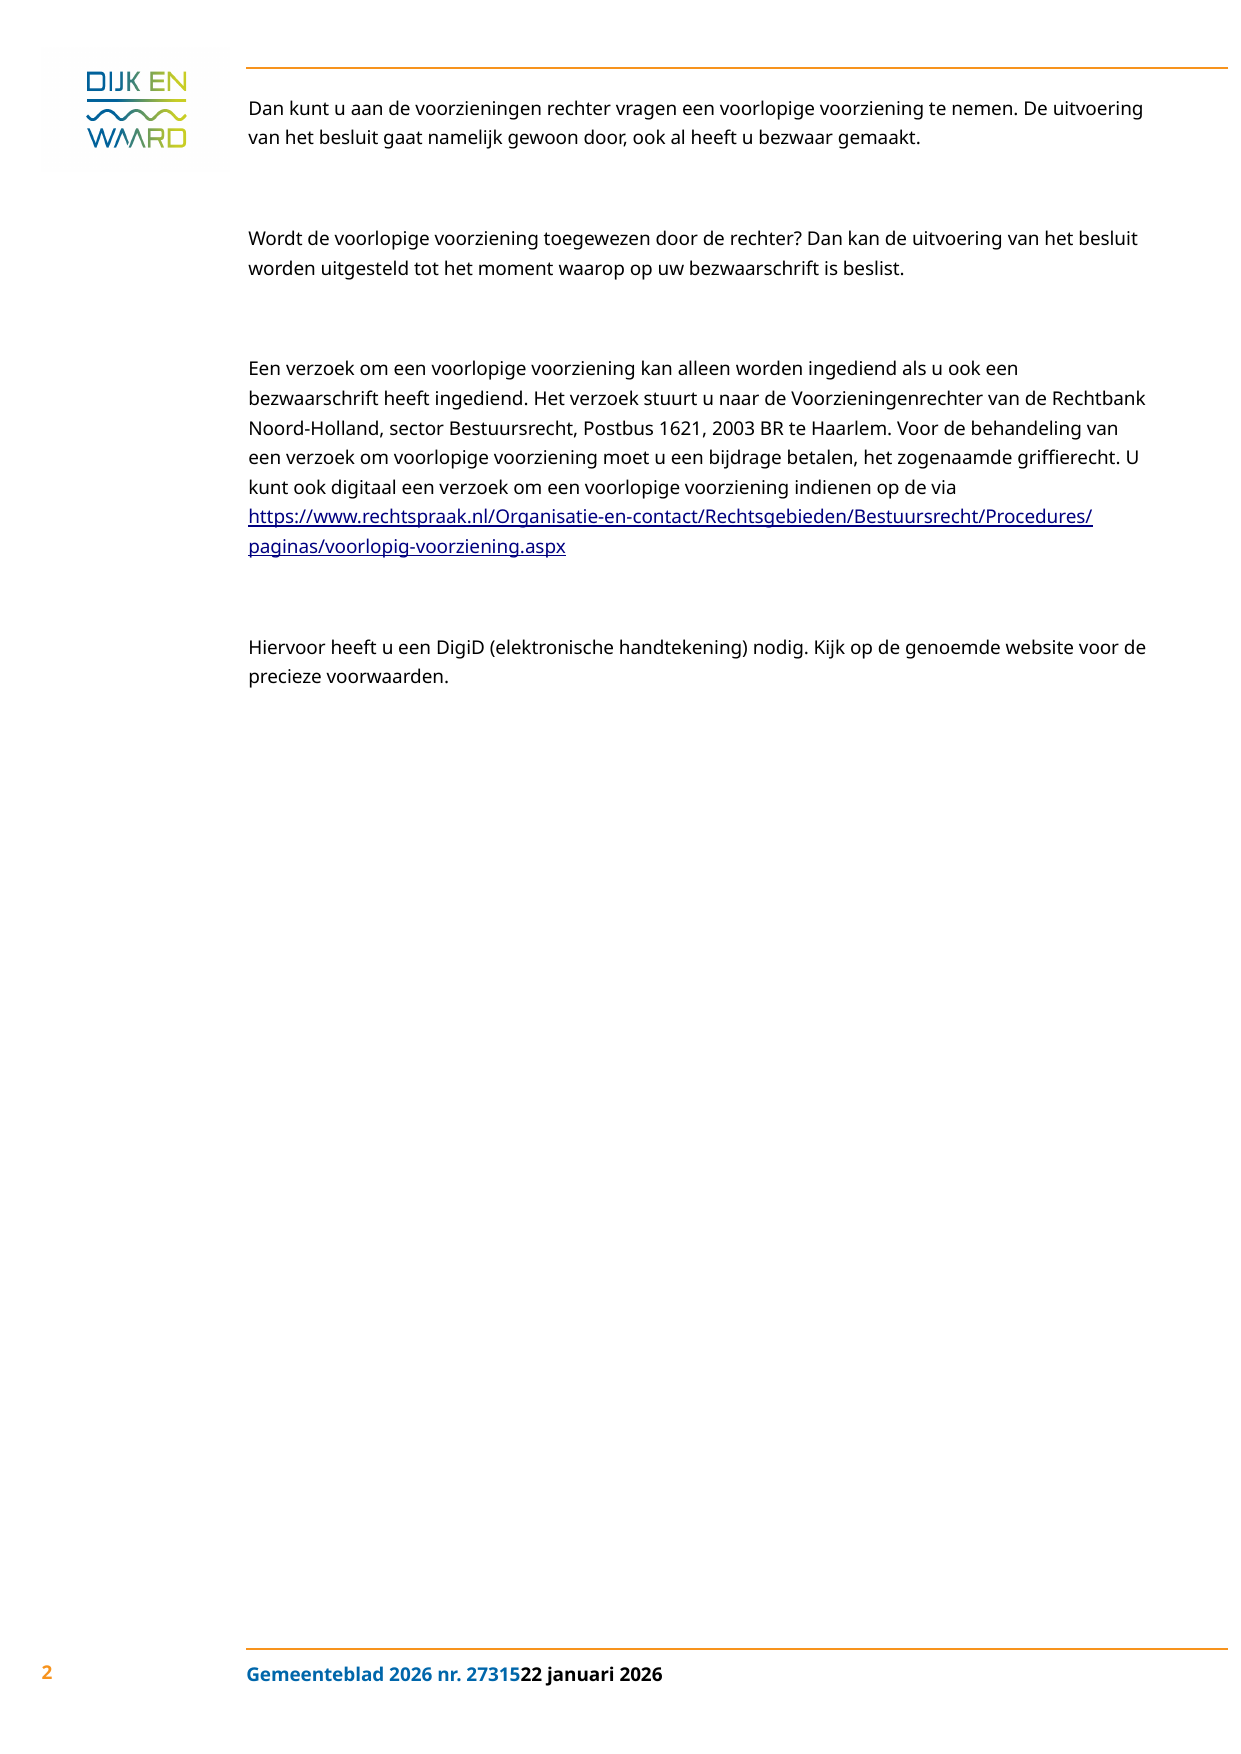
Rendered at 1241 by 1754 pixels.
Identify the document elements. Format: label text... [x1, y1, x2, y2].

text Hiervoor heeft u een DigiD (elektronische handtekening) nodig. Kijk op de genoemde website voor de precieze voorwaarden. [248, 634, 1152, 689]
text Wordt de voorlopige voorziening toegewezen door de rechter? Dan kan de uitvoering van het besluit worden uitgesteld tot het moment waarop op uw bezwaarschrift is beslist. [248, 225, 1152, 281]
text Dan kunt u aan de voorzieningen rechter vragen een voorlopige voorziening te nemen. De uitvoering van het besluit gaat namelijk gewoon door, ook al heeft u bezwaar gemaakt. [248, 95, 1152, 150]
text Een verzoek om een voorlopige voorziening kan alleen worden ingediend als u ook een bezwaarschrift heeft ingediend. Het verzoek stuurt u naar de Voorzieningenrechter van de Rechtbank Noord-Holland, sector Bestuursrecht, Postbus 1621, 2003 BR te Haarlem. Voor de behandeling van een verzoek om voorlopige voorziening moet u een bijdrage betalen, het zogenaamde griffierecht. U kunt ook digitaal een verzoek om een voorlopige voorziening indienen op de via https://www.rechtspraak.nl/Organisatie-en-contact/Rechtsgebieden/Bestuursrecht/Procedures/paginas/voorlopig-voorziening.aspx [248, 356, 1152, 559]
picture [41, 47, 231, 172]
